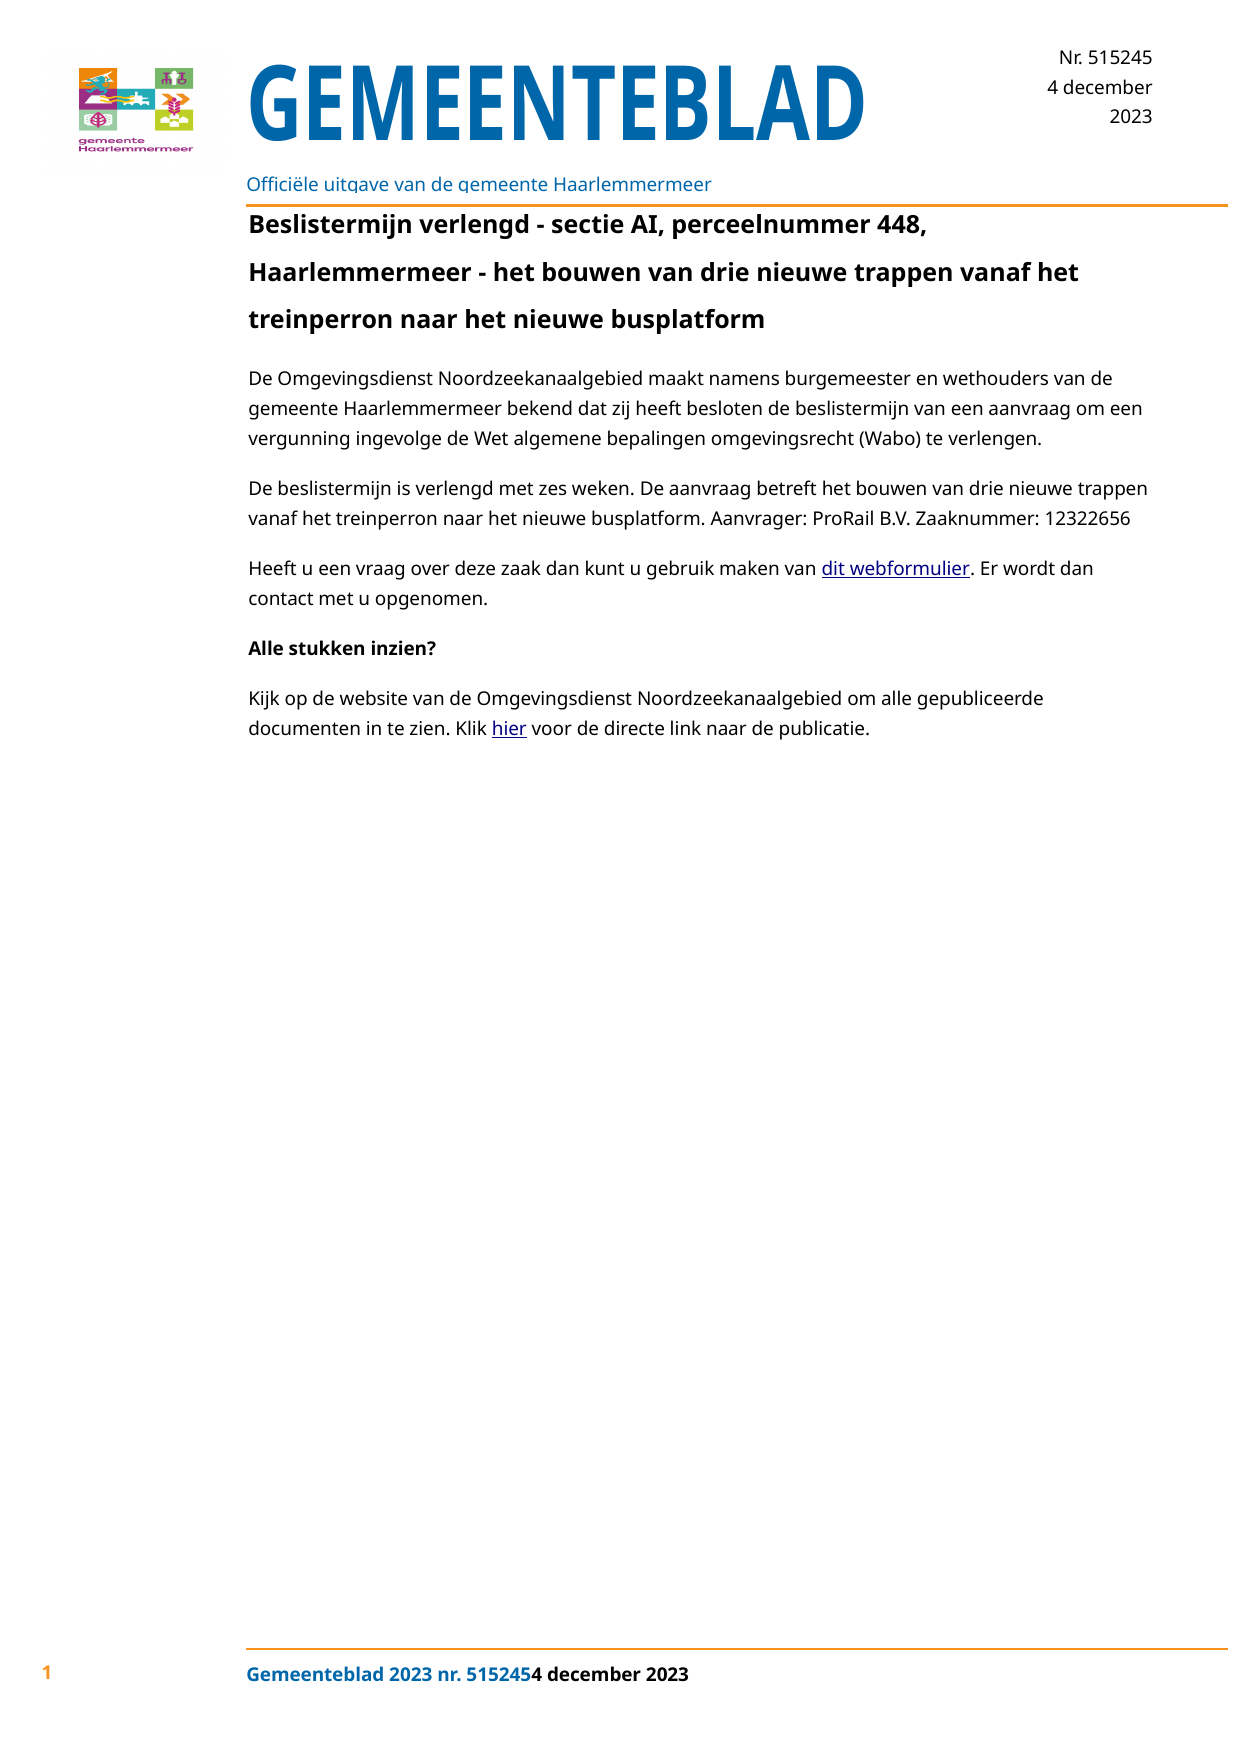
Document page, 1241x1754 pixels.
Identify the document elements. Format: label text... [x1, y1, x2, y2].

text De Omgevingsdienst Noordzeekanaalgebied maakt namens burgemeester en wethouders van de gemeente Haarlemmermeer bekend dat zij heeft besloten de beslistermijn van een aanvraag om een vergunning ingevolge de Wet algemene bepalingen omgevingsrecht (Wabo) te verlengen. [248, 366, 1152, 450]
text De beslistermijn is verlengd met zes weken. De aanvraag betreft het bouwen van drie nieuwe trappen vanaf het treinperron naar het nieuwe busplatform. Aanvrager: ProRail B.V. Zaaknummer: 12322656 [248, 475, 1152, 530]
text Heeft u een vraag over deze zaak dan kunt u gebruik maken van dit webformulier. Er wordt dan contact met u opgenomen. [248, 555, 1152, 610]
text Kijk op de website van de Omgevingsdienst Noordzeekanaalgebied om alle gepubliceerde documenten in te zien. Klik hier voor de directe link naar de publicatie. [248, 686, 1152, 741]
text Beslistermijn verlengd - sectie AI, perceelnummer 448, Haarlemmermeer - het bouwen van drie nieuwe trappen vanaf het treinperron naar het nieuwe busplatform [248, 207, 1152, 336]
text Alle stukken inzien? [248, 635, 1152, 661]
picture [41, 47, 231, 172]
